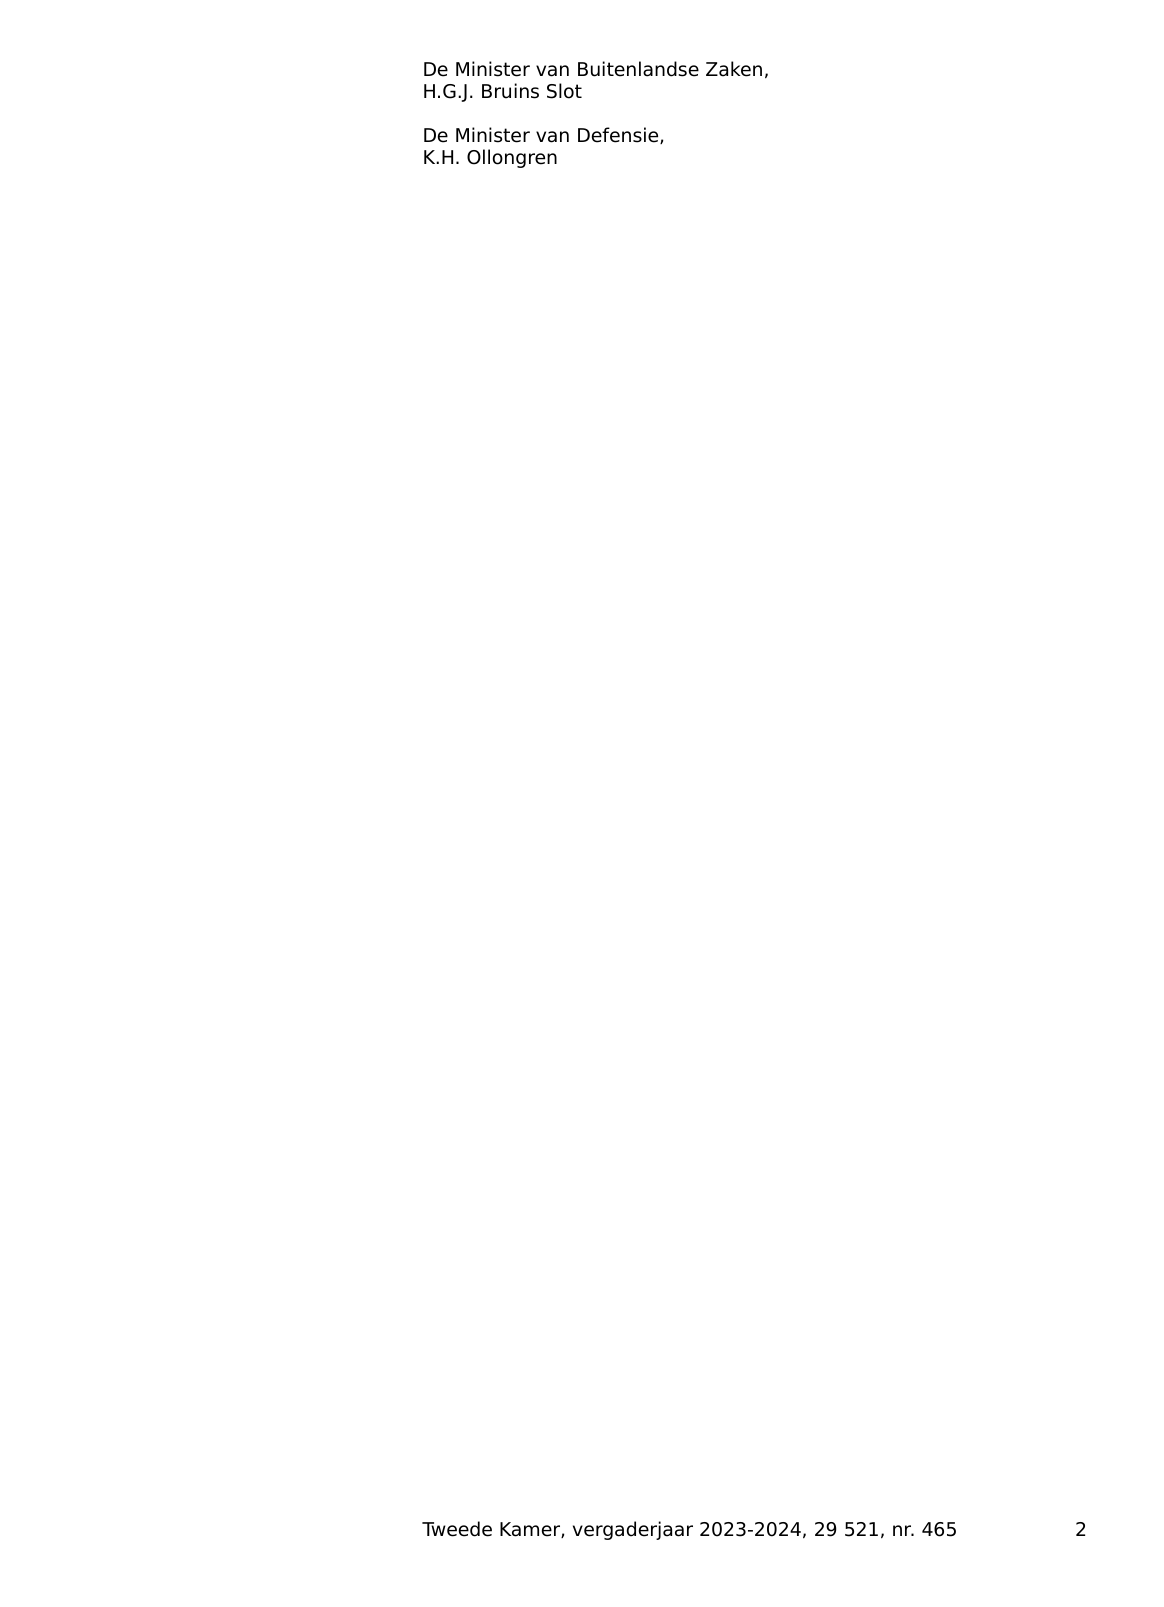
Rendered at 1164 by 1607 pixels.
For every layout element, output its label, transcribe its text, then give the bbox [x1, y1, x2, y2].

text De Minister van Buitenlandse Zaken, H.G.J. Bruins Slot [422, 59, 1087, 103]
text De Minister van Defensie, K.H. Ollongren [422, 125, 1087, 169]
